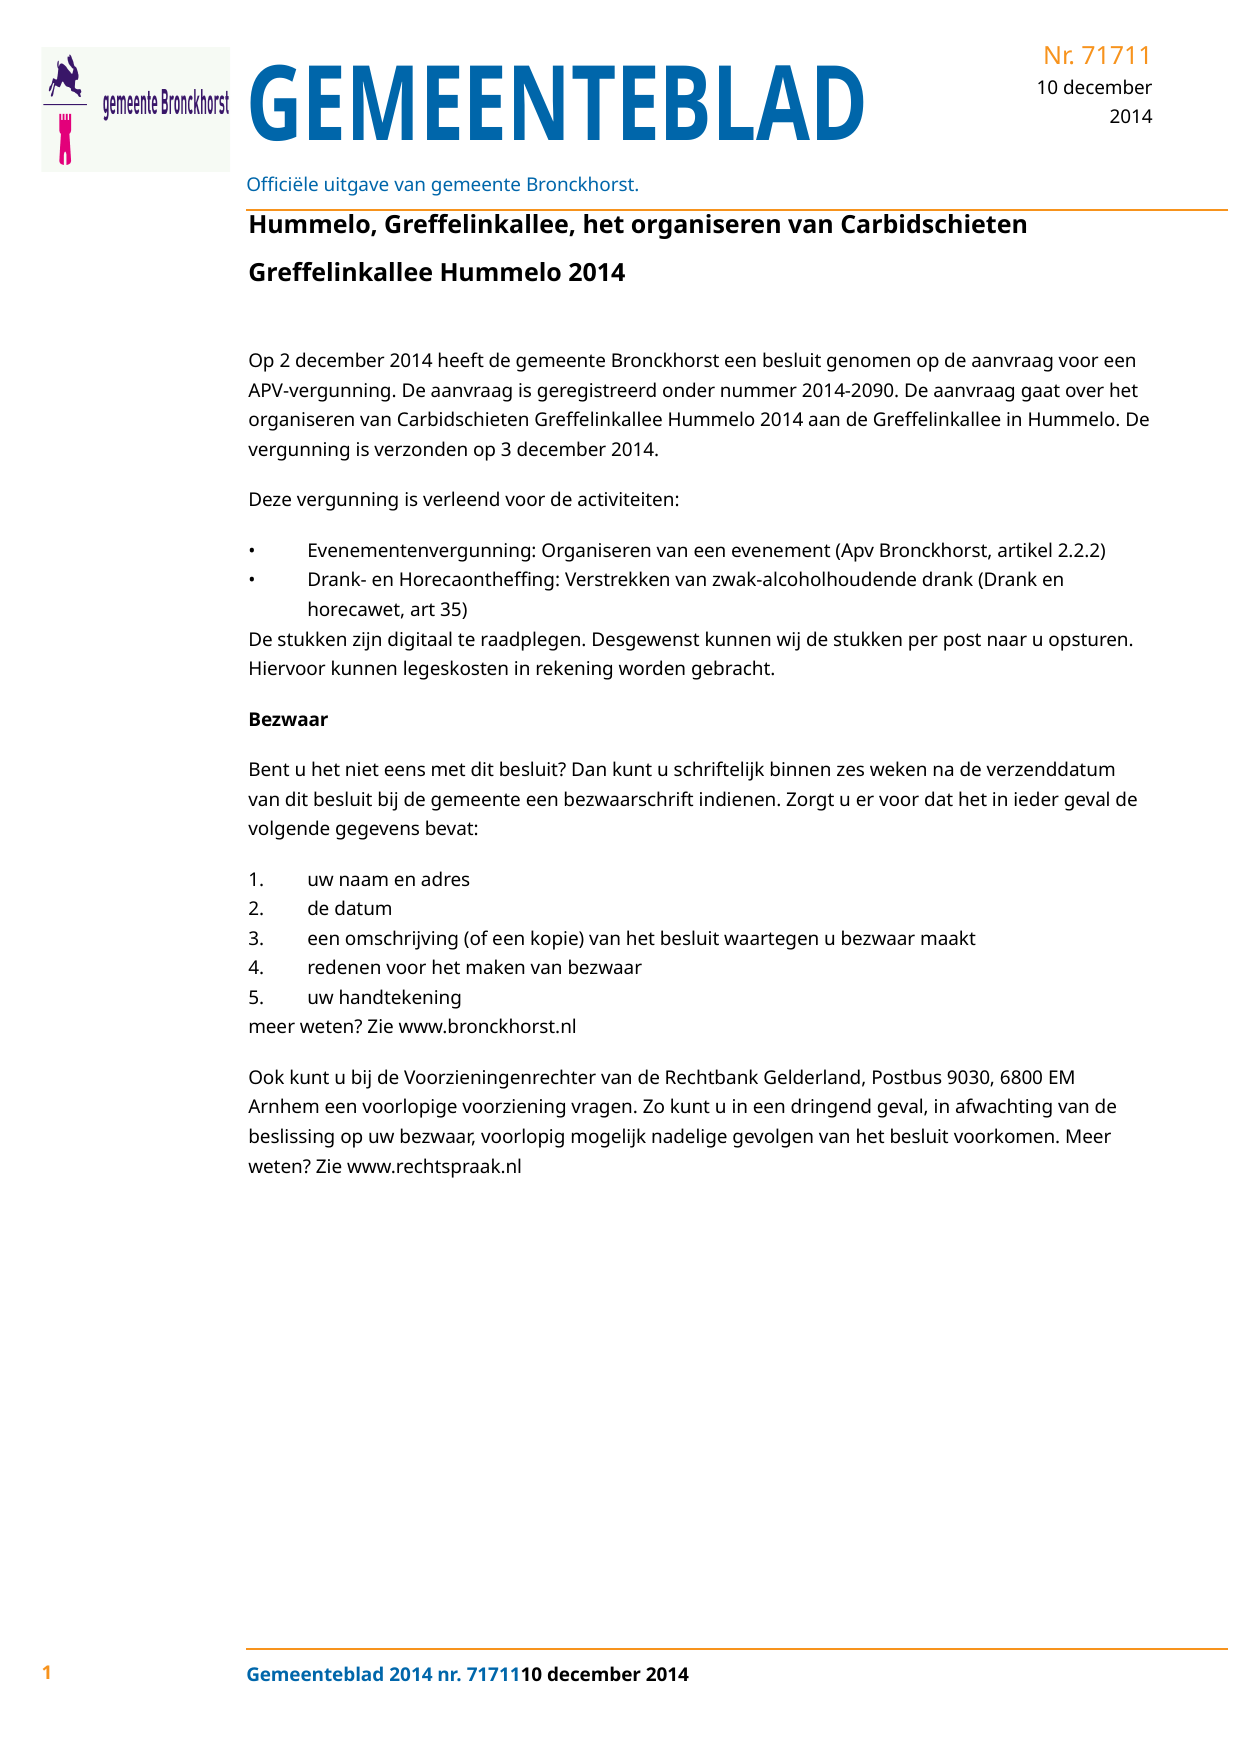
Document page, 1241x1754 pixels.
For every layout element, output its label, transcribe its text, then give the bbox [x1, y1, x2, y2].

text Op 2 december 2014 heeft de gemeente Bronckhorst een besluit genomen op de aanvraag voor een APV-vergunning. De aanvraag is geregistreerd onder nummer 2014-2090. De aanvraag gaat over het organiseren van Carbidschieten Greffelinkallee Hummelo 2014 aan de Greffelinkallee in Hummelo. De vergunning is verzonden op 3 december 2014. [248, 347, 1152, 462]
list redenen voor het maken van bezwaar [248, 954, 1152, 980]
picture [41, 47, 231, 172]
text Hummelo, Greffelinkallee, het organiseren van Carbidschieten Greffelinkallee Hummelo 2014 [248, 211, 1152, 288]
list een omschrijving (of een kopie) van het besluit waartegen u bezwaar maakt [248, 925, 1152, 951]
text Deze vergunning is verleend voor de activiteiten: [248, 487, 1152, 512]
list Evenementenvergunning: Organiseren van een evenement (Apv Bronckhorst, artikel 2.2.2) [248, 537, 1152, 563]
text Bezwaar [248, 706, 1152, 732]
text De stukken zijn digitaal te raadplegen. Desgewenst kunnen wij de stukken per post naar u opsturen. Hiervoor kunnen legeskosten in rekening worden gebracht. [248, 626, 1152, 681]
list uw naam en adres [248, 866, 1152, 892]
text Bent u het niet eens met dit besluit? Dan kunt u schriftelijk binnen zes weken na de verzenddatum van dit besluit bij de gemeente een bezwaarschrift indienen. Zorgt u er voor dat het in ieder geval de volgende gegevens bevat: [248, 756, 1152, 841]
text meer weten? Zie www.bronckhorst.nl [248, 1014, 1152, 1039]
list de datum [248, 895, 1152, 921]
text Ook kunt u bij de Voorzieningenrechter van de Rechtbank Gelderland, Postbus 9030, 6800 EM Arnhem een voorlopige voorziening vragen. Zo kunt u in een dringend geval, in afwachting van de beslissing op uw bezwaar, voorlopig mogelijk nadelige gevolgen van het besluit voorkomen. Meer weten? Zie www.rechtspraak.nl [248, 1064, 1152, 1179]
list uw handtekening [248, 984, 1152, 1010]
list Drank- en Horecaontheffing: Verstrekken van zwak-alcoholhoudende drank (Drank en horecawet, art 35) [248, 567, 1152, 622]
